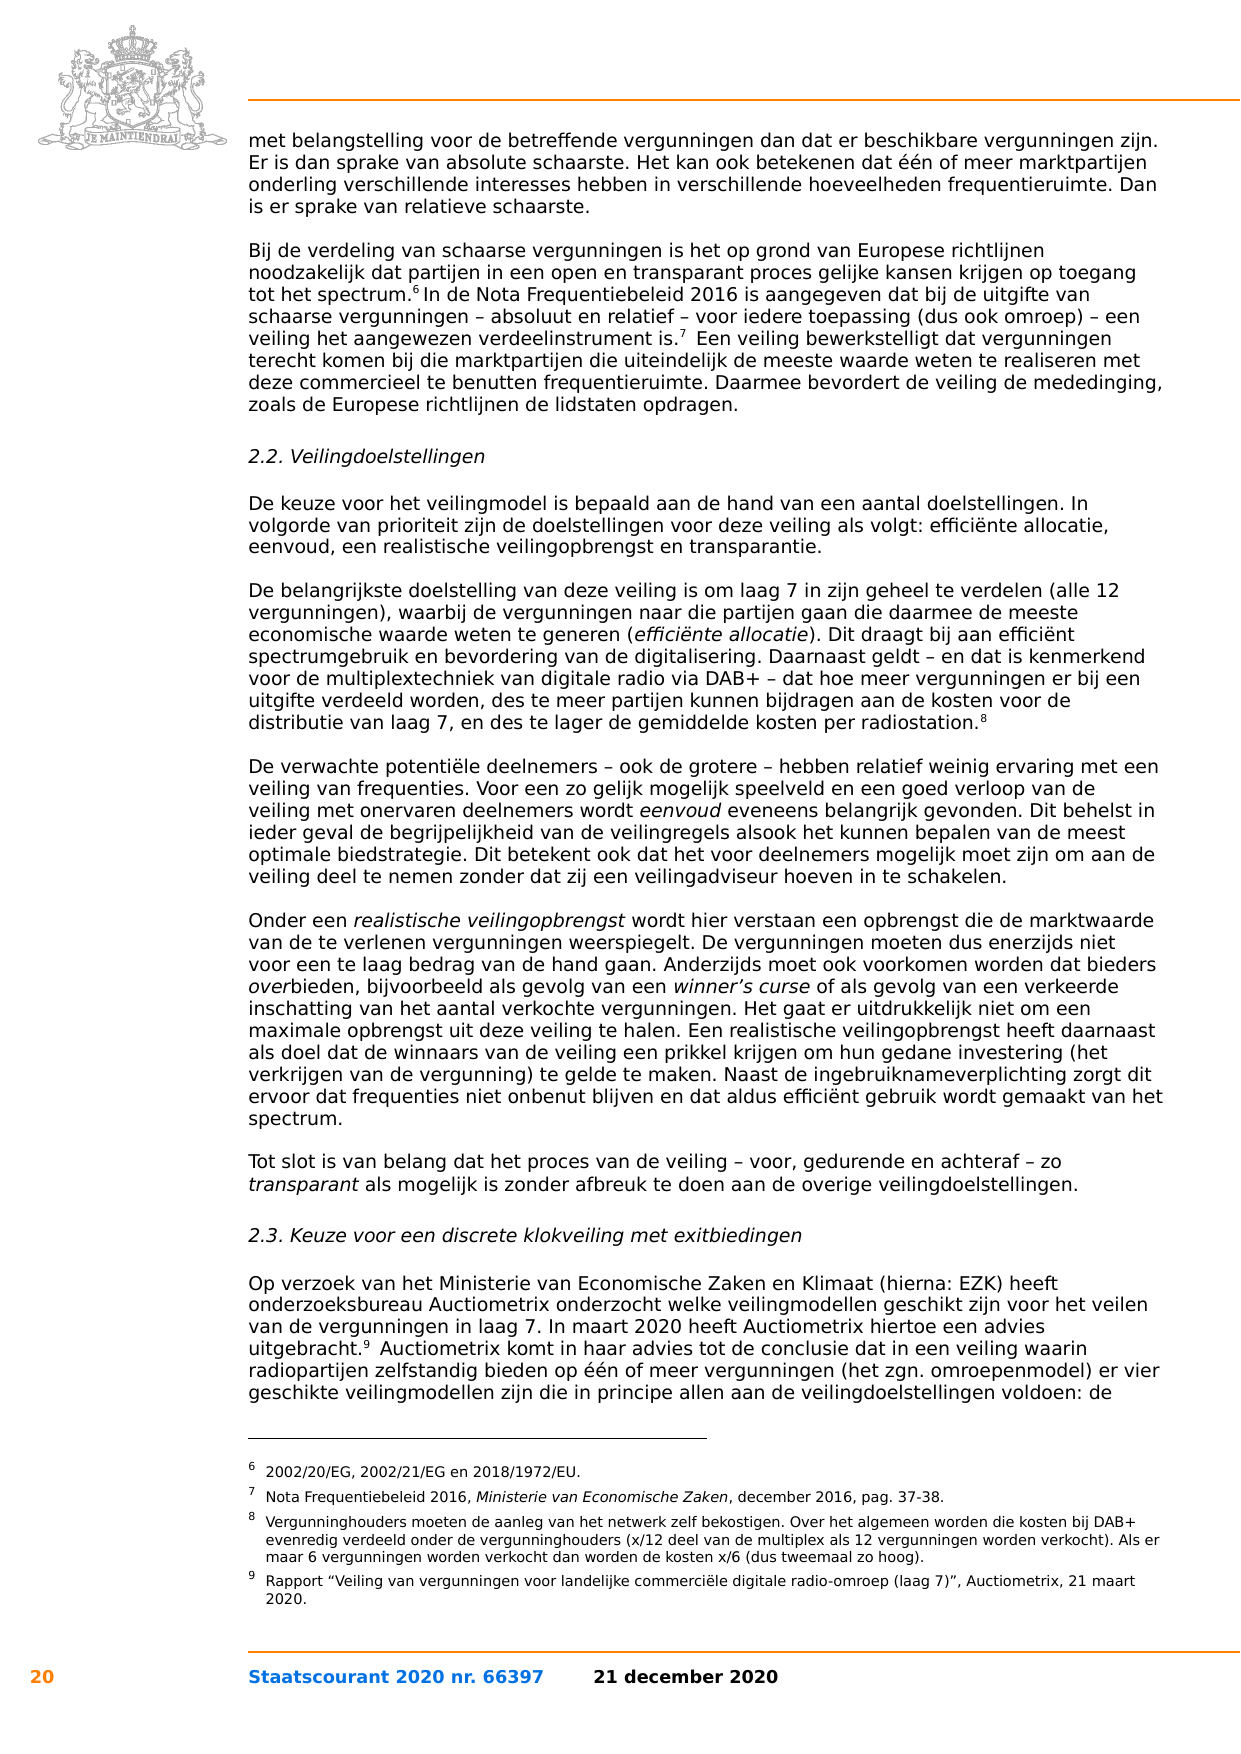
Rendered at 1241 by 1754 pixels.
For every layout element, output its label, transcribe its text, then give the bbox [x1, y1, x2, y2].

text Op verzoek van het Ministerie van Economische Zaken en Klimaat (hierna: EZK) heeft onderzoeksbureau Auctiometrix onderzocht welke veilingmodellen geschikt zijn voor het veilen van de vergunningen in laag 7. In maart 2020 heeft Auctiometrix hiertoe een advies uitgebracht. Auctiometrix komt in haar advies tot de conclusie dat in een veiling waarin radiopartijen zelfstandig bieden op één of meer vergunningen (het zgn. omroepenmodel) er vier geschikte veilingmodellen zijn die in principe allen aan de veilingdoelstellingen voldoen: de [248, 1272, 1163, 1404]
text De keuze voor het veilingmodel is bepaald aan de hand van een aantal doelstellingen. In volgorde van prioriteit zijn de doelstellingen voor deze veiling als volgt: efficiënte allocatie, eenvoud, een realistische veilingopbrengst en transparantie. [248, 492, 1163, 558]
text Vergunninghouders moeten de aanleg van het netwerk zelf bekostigen. Over het algemeen worden die kosten bij DAB+ evenredig verdeeld onder de vergunninghouders (x/12 deel van de multiplex als 12 vergunningen worden verkocht). Als er maar 6 vergunningen worden verkocht dan worden de kosten x/6 (dus tweemaal zo hoog). [248, 1510, 1163, 1566]
text Onder een realistische veilingopbrengst wordt hier verstaan een opbrengst die de marktwaarde van de te verlenen vergunningen weerspiegelt. De vergunningen moeten dus enerzijds niet voor een te laag bedrag van de hand gaan. Anderzijds moet ook voorkomen worden dat bieders overbieden, bijvoorbeeld als gevolg van een winner’s curse of als gevolg van een verkeerde inschatting van het aantal verkochte vergunningen. Het gaat er uitdrukkelijk niet om een maximale opbrengst uit deze veiling te halen. Een realistische veilingopbrengst heeft daarnaast als doel dat de winnaars van de veiling een prikkel krijgen om hun gedane investering (het verkrijgen van de vergunning) te gelde te maken. Naast de ingebruiknameverplichting zorgt dit ervoor dat frequenties niet onbenut blijven en dat aldus efficiënt gebruik wordt gemaakt van het spectrum. [248, 910, 1163, 1129]
text 2002/20/EG, 2002/21/EG en 2018/1972/EU. [248, 1460, 1163, 1482]
text Nota Frequentiebeleid 2016, Ministerie van Economische Zaken, december 2016, pag. 37-38. [248, 1485, 1163, 1507]
subtitle 2.3. Keuze voor een discrete klokveiling met exitbiedingen [248, 1225, 1163, 1247]
subtitle 2.2. Veilingdoelstellingen [248, 446, 1163, 467]
text De verwachte potentiële deelnemers – ook de grotere – hebben relatief weinig ervaring met een veiling van frequenties. Voor een zo gelijk mogelijk speelveld en een goed verloop van de veiling met onervaren deelnemers wordt eenvoud eveneens belangrijk gevonden. Dit behelst in ieder geval de begrijpelijkheid van de veilingregels alsook het kunnen bepalen van de meest optimale biedstrategie. Dit betekent ook dat het voor deelnemers mogelijk moet zijn om aan de veiling deel te nemen zonder dat zij een veilingadviseur hoeven in te schakelen. [248, 756, 1163, 888]
text Bij de verdeling van schaarse vergunningen is het op grond van Europese richtlijnen noodzakelijk dat partijen in een open en transparant proces gelijke kansen krijgen op toegang tot het spectrum.In de Nota Frequentiebeleid 2016 is aangegeven dat bij de uitgifte van schaarse vergunningen – absoluut en relatief – voor iedere toepassing (dus ook omroep) – een veiling het aangewezen verdeelinstrument is. Een veiling bewerkstelligt dat vergunningen terecht komen bij die marktpartijen die uiteindelijk de meeste waarde weten te realiseren met deze commercieel te benutten frequentieruimte. Daarmee bevordert de veiling de mededinging, zoals de Europese richtlijnen de lidstaten opdragen. [248, 240, 1163, 416]
picture [38, 25, 227, 150]
text Tot slot is van belang dat het proces van de veiling – voor, gedurende en achteraf – zo transparant als mogelijk is zonder afbreuk te doen aan de overige veilingdoelstellingen. [248, 1151, 1163, 1195]
text met belangstelling voor de betreffende vergunningen dan dat er beschikbare vergunningen zijn. Er is dan sprake van absolute schaarste. Het kan ook betekenen dat één of meer marktpartijen onderling verschillende interesses hebben in verschillende hoeveelheden frequentieruimte. Dan is er sprake van relatieve schaarste. [248, 130, 1163, 218]
text De belangrijkste doelstelling van deze veiling is om laag 7 in zijn geheel te verdelen (alle 12 vergunningen), waarbij de vergunningen naar die partijen gaan die daarmee de meeste economische waarde weten te generen (efficiënte allocatie). Dit draagt bij aan efficiënt spectrumgebruik en bevordering van de digitalisering. Daarnaast geldt – en dat is kenmerkend voor de multiplextechniek van digitale radio via DAB+ – dat hoe meer vergunningen er bij een uitgifte verdeeld worden, des te meer partijen kunnen bijdragen aan de kosten voor de distributie van laag 7, en des te lager de gemiddelde kosten per radiostation. [248, 580, 1163, 734]
text Rapport “Veiling van vergunningen voor landelijke commerciële digitale radio-omroep (laag 7)”, Auctiometrix, 21 maart 2020. [248, 1569, 1163, 1608]
